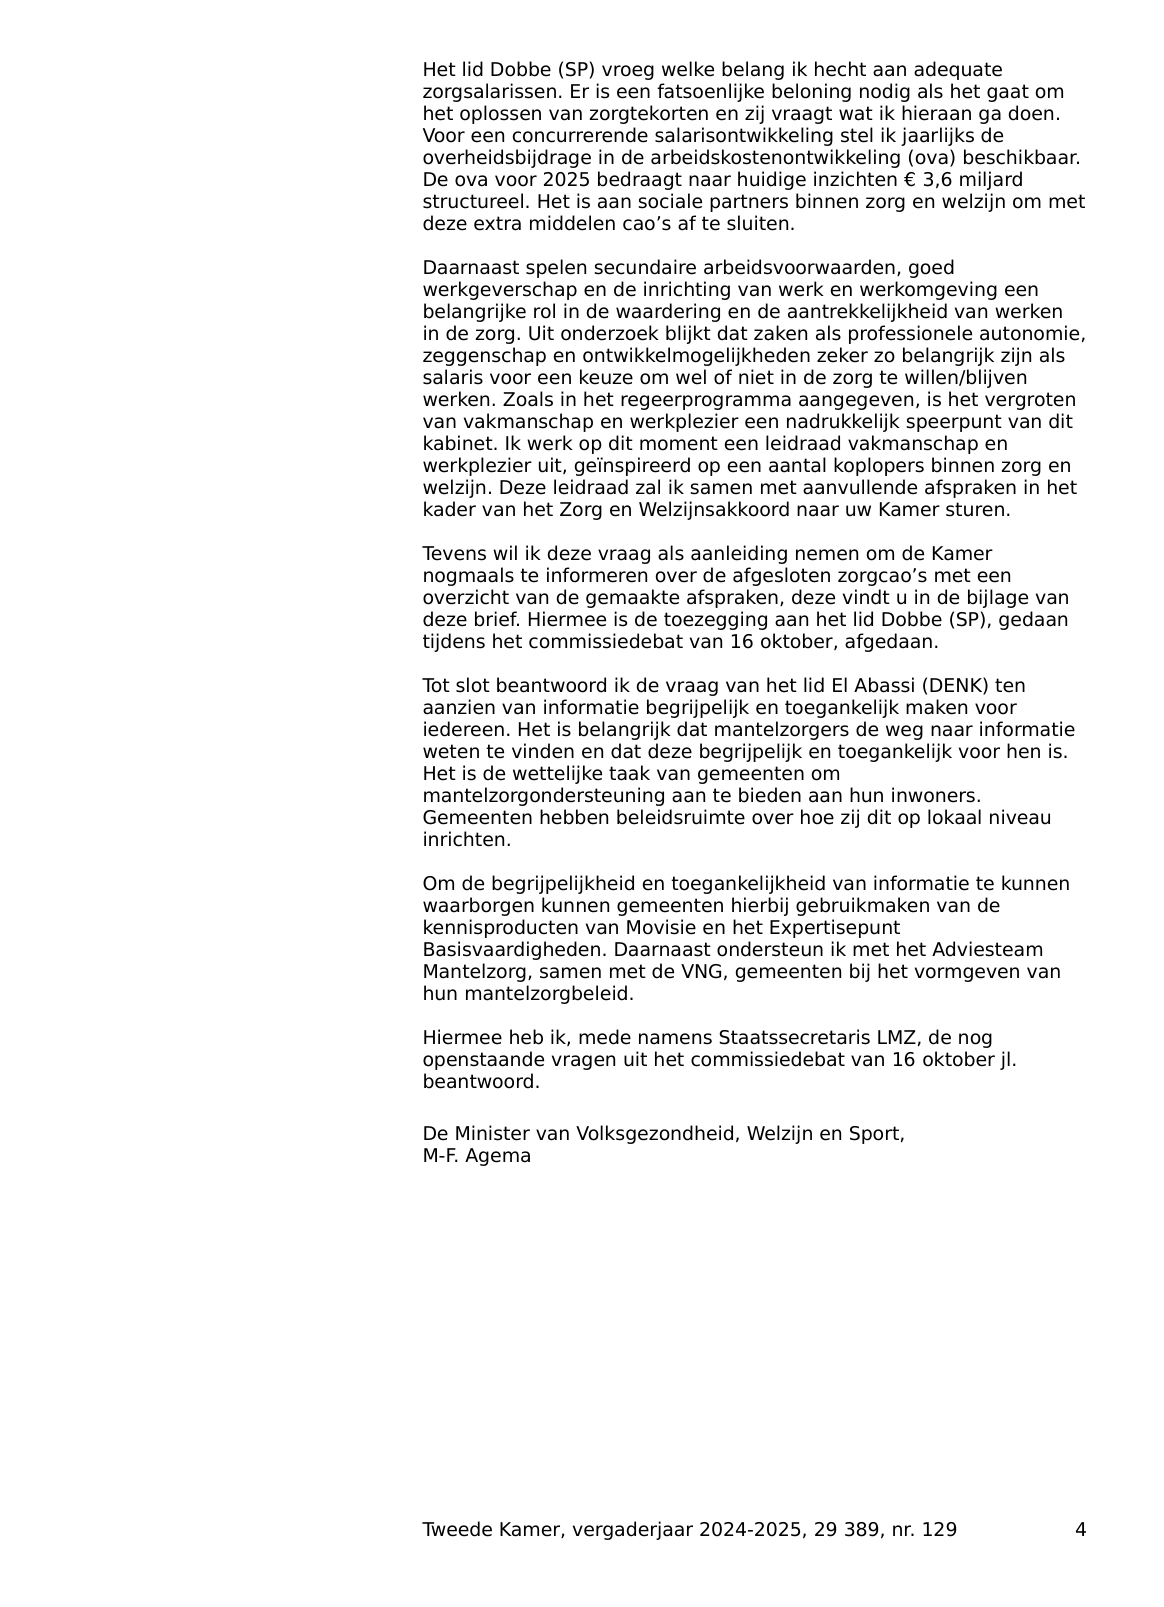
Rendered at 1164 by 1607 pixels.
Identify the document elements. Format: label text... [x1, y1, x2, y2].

text Tot slot beantwoord ik de vraag van het lid El Abassi (DENK) ten aanzien van informatie begrijpelijk en toegankelijk maken voor iedereen. Het is belangrijk dat mantelzorgers de weg naar informatie weten te vinden en dat deze begrijpelijk en toegankelijk voor hen is. Het is de wettelijke taak van gemeenten om mantelzorgondersteuning aan te bieden aan hun inwoners. Gemeenten hebben beleidsruimte over hoe zij dit op lokaal niveau inrichten. [422, 675, 1087, 851]
text Hiermee heb ik, mede namens Staatssecretaris LMZ, de nog openstaande vragen uit het commissiedebat van 16 oktober jl. beantwoord. [422, 1027, 1087, 1093]
text Tevens wil ik deze vraag als aanleiding nemen om de Kamer nogmaals te informeren over de afgesloten zorgcao’s met een overzicht van de gemaakte afspraken, deze vindt u in de bijlage van deze brief. Hiermee is de toezegging aan het lid Dobbe (SP), gedaan tijdens het commissiedebat van 16 oktober, afgedaan. [422, 543, 1087, 653]
text Daarnaast spelen secundaire arbeidsvoorwaarden, goed werkgeverschap en de inrichting van werk en werkomgeving een belangrijke rol in de waardering en de aantrekkelijkheid van werken in de zorg. Uit onderzoek blijkt dat zaken als professionele autonomie, zeggenschap en ontwikkelmogelijkheden zeker zo belangrijk zijn als salaris voor een keuze om wel of niet in de zorg te willen/blijven werken. Zoals in het regeerprogramma aangegeven, is het vergroten van vakmanschap en werkplezier een nadrukkelijk speerpunt van dit kabinet. Ik werk op dit moment een leidraad vakmanschap en werkplezier uit, geïnspireerd op een aantal koplopers binnen zorg en welzijn. Deze leidraad zal ik samen met aanvullende afspraken in het kader van het Zorg en Welzijnsakkoord naar uw Kamer sturen. [422, 257, 1087, 521]
text Om de begrijpelijkheid en toegankelijkheid van informatie te kunnen waarborgen kunnen gemeenten hierbij gebruikmaken van de kennisproducten van Movisie en het Expertisepunt Basisvaardigheden. Daarnaast ondersteun ik met het Adviesteam Mantelzorg, samen met de VNG, gemeenten bij het vormgeven van hun mantelzorgbeleid. [422, 873, 1087, 1005]
text Het lid Dobbe (SP) vroeg welke belang ik hecht aan adequate zorgsalarissen. Er is een fatsoenlijke beloning nodig als het gaat om het oplossen van zorgtekorten en zij vraagt wat ik hieraan ga doen. Voor een concurrerende salarisontwikkeling stel ik jaarlijks de overheidsbijdrage in de arbeidskostenontwikkeling (ova) beschikbaar. De ova voor 2025 bedraagt naar huidige inzichten € 3,6 miljard structureel. Het is aan sociale partners binnen zorg en welzijn om met deze extra middelen cao’s af te sluiten. [422, 59, 1087, 235]
text De Minister van Volksgezondheid, Welzijn en Sport, M-F. Agema [422, 1123, 1087, 1167]
